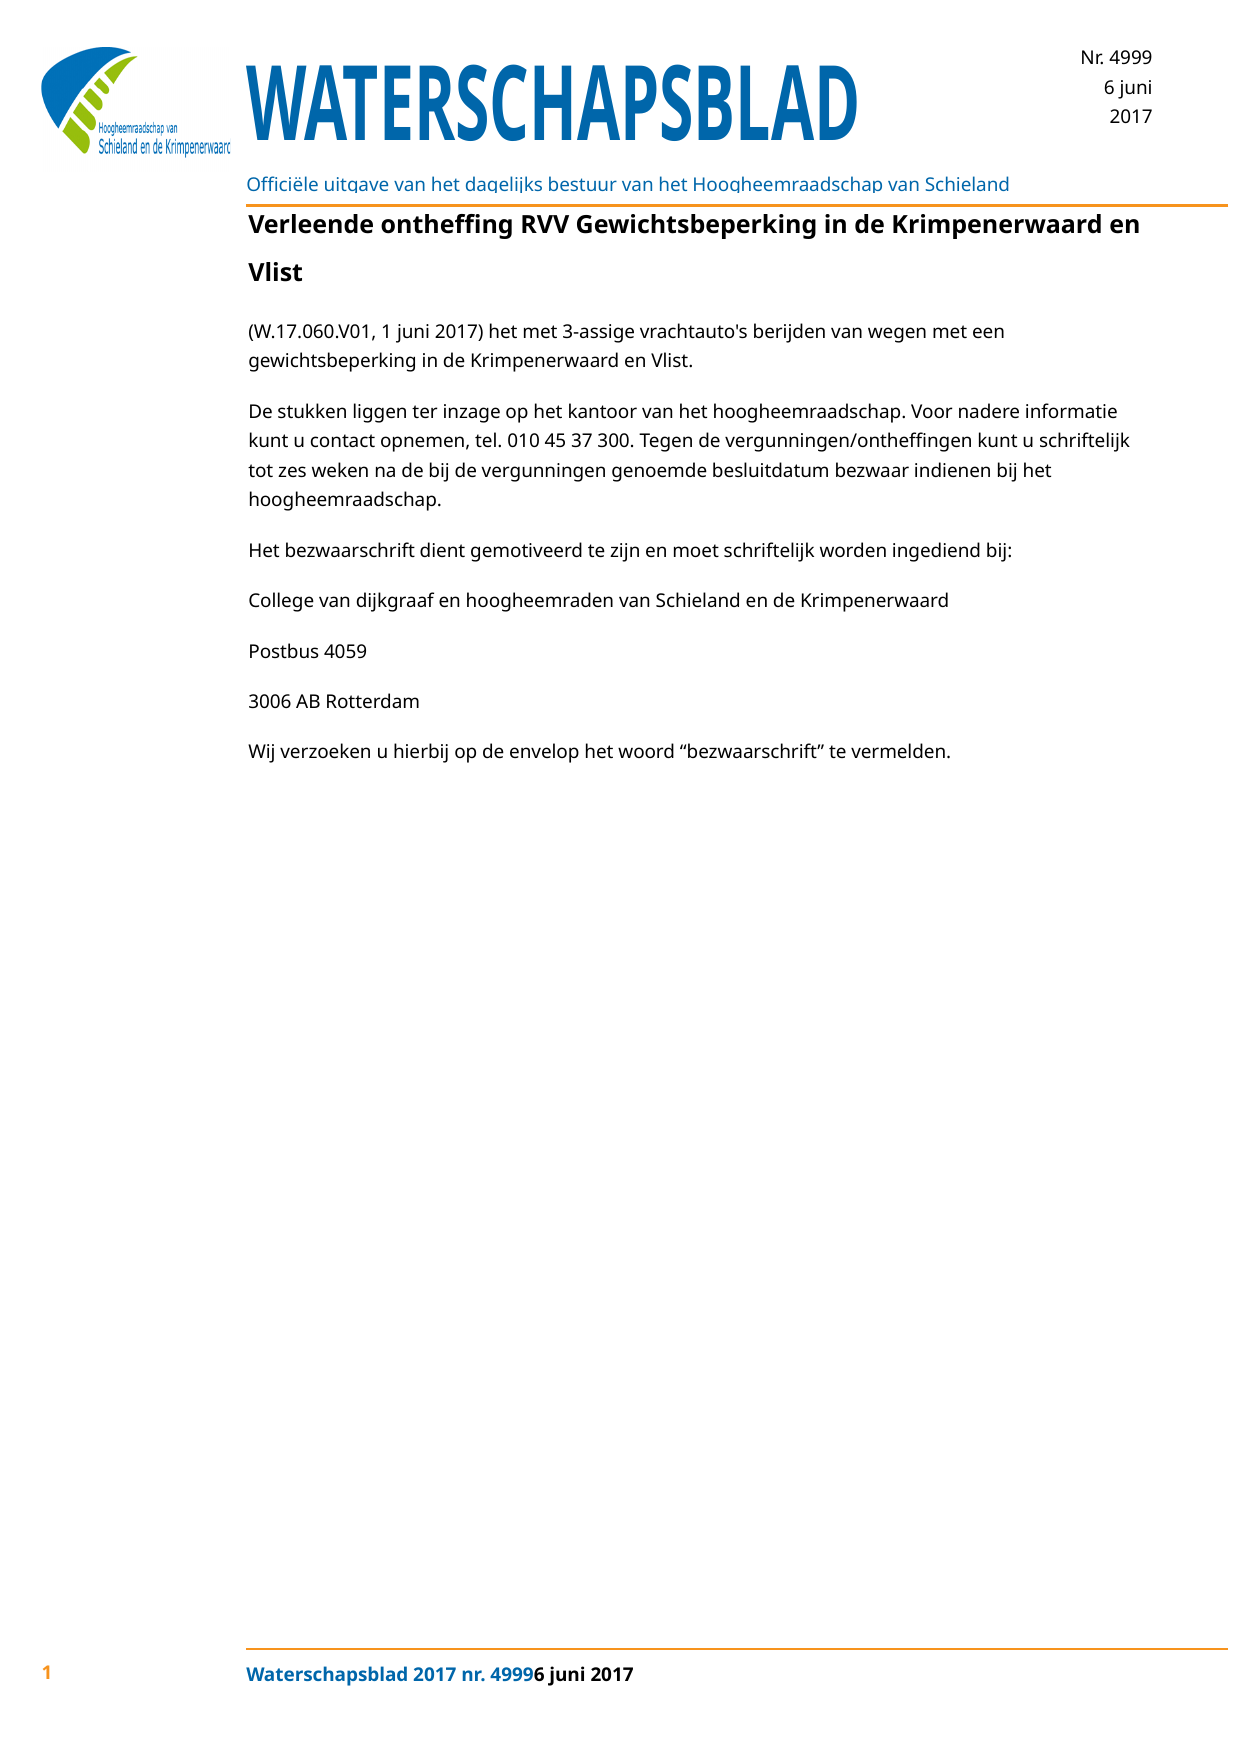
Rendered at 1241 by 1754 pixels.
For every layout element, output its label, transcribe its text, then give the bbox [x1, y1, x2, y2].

picture [41, 47, 231, 172]
text Postbus 4059 [248, 638, 1152, 664]
text Het bezwaarschrift dient gemotiveerd te zijn en moet schriftelijk worden ingediend bij: [248, 537, 1152, 563]
text Verleende ontheffing RVV Gewichtsbeperking in de Krimpenerwaard en Vlist [248, 207, 1152, 288]
text College van dijkgraaf en hoogheemraden van Schieland en de Krimpenerwaard [248, 587, 1152, 613]
text 3006 AB Rotterdam [248, 688, 1152, 714]
text (W.17.060.V01, 1 juni 2017) het met 3-assige vrachtauto's berijden van wegen met een gewichtsbeperking in de Krimpenerwaard en Vlist. [248, 318, 1152, 373]
text De stukken liggen ter inzage op het kantoor van het hoogheemraadschap. Voor nadere informatie kunt u contact opnemen, tel. 010 45 37 300. Tegen de vergunningen/ontheffingen kunt u schriftelijk tot zes weken na de bij de vergunningen genoemde besluitdatum bezwaar indienen bij het hoogheemraadschap. [248, 398, 1152, 512]
text Wij verzoeken u hierbij op de envelop het woord “bezwaarschrift” te vermelden. [248, 739, 1152, 764]
